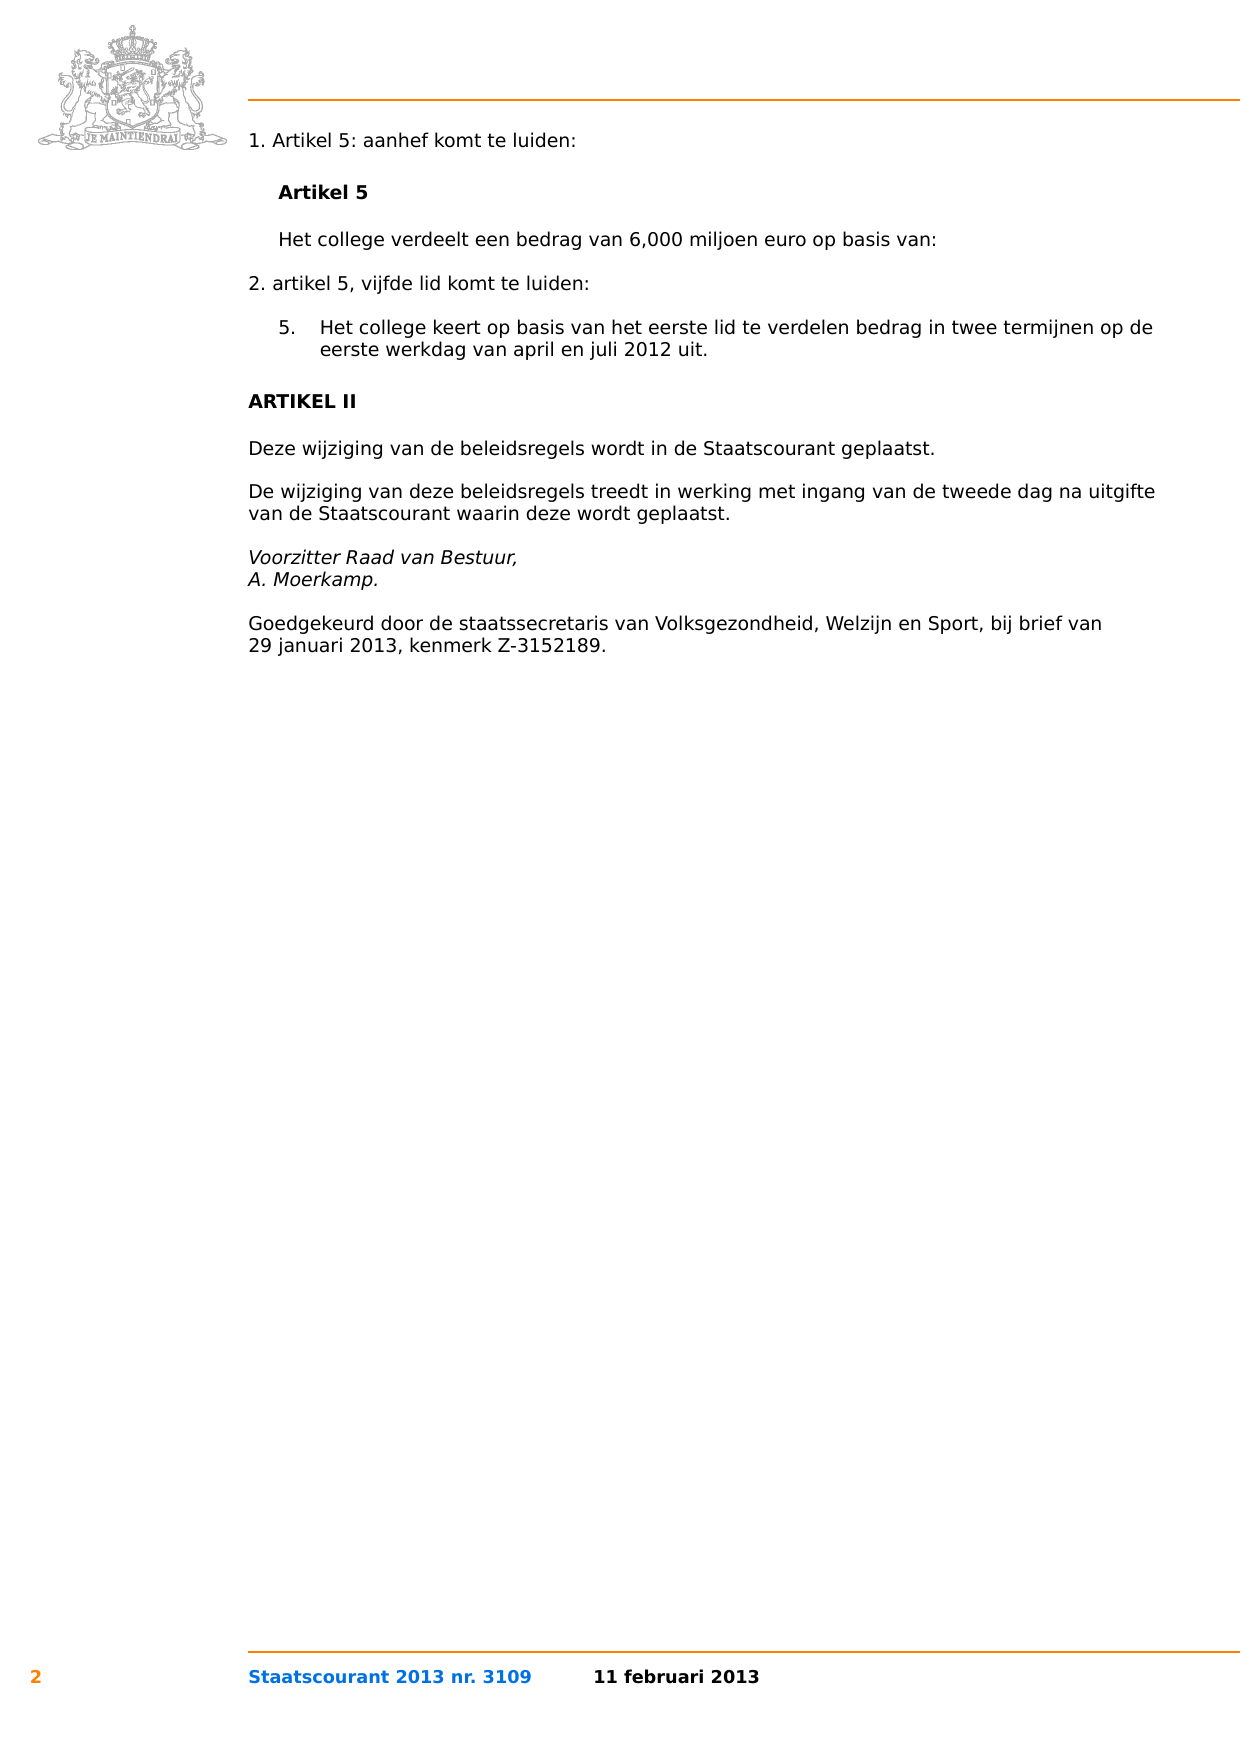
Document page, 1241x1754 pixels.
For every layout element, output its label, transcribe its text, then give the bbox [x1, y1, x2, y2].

picture [38, 25, 227, 150]
text De wijziging van deze beleidsregels treedt in werking met ingang van de tweede dag na uitgifte van de Staatscourant waarin deze wordt geplaatst. [248, 481, 1163, 525]
subtitle Artikel 5 [278, 182, 1163, 204]
text Goedgekeurd door de staatssecretaris van Volksgezondheid, Welzijn en Sport, bij brief van 29 januari 2013, kenmerk Z-3152189. [248, 613, 1163, 657]
text 5. Het college keert op basis van het eerste lid te verdelen bedrag in twee termijnen op de eerste werkdag van april en juli 2012 uit. [278, 317, 1163, 361]
text 1. Artikel 5: aanhef komt te luiden: [248, 130, 1163, 152]
text Het college verdeelt een bedrag van 6,000 miljoen euro op basis van: [278, 229, 1163, 251]
text Voorzitter Raad van Bestuur, A. Moerkamp. [248, 547, 1163, 591]
text Deze wijziging van de beleidsregels wordt in de Staatscourant geplaatst. [248, 437, 1163, 459]
text 2. artikel 5, vijfde lid komt te luiden: [248, 273, 1163, 295]
subtitle ARTIKEL II [248, 391, 1163, 412]
